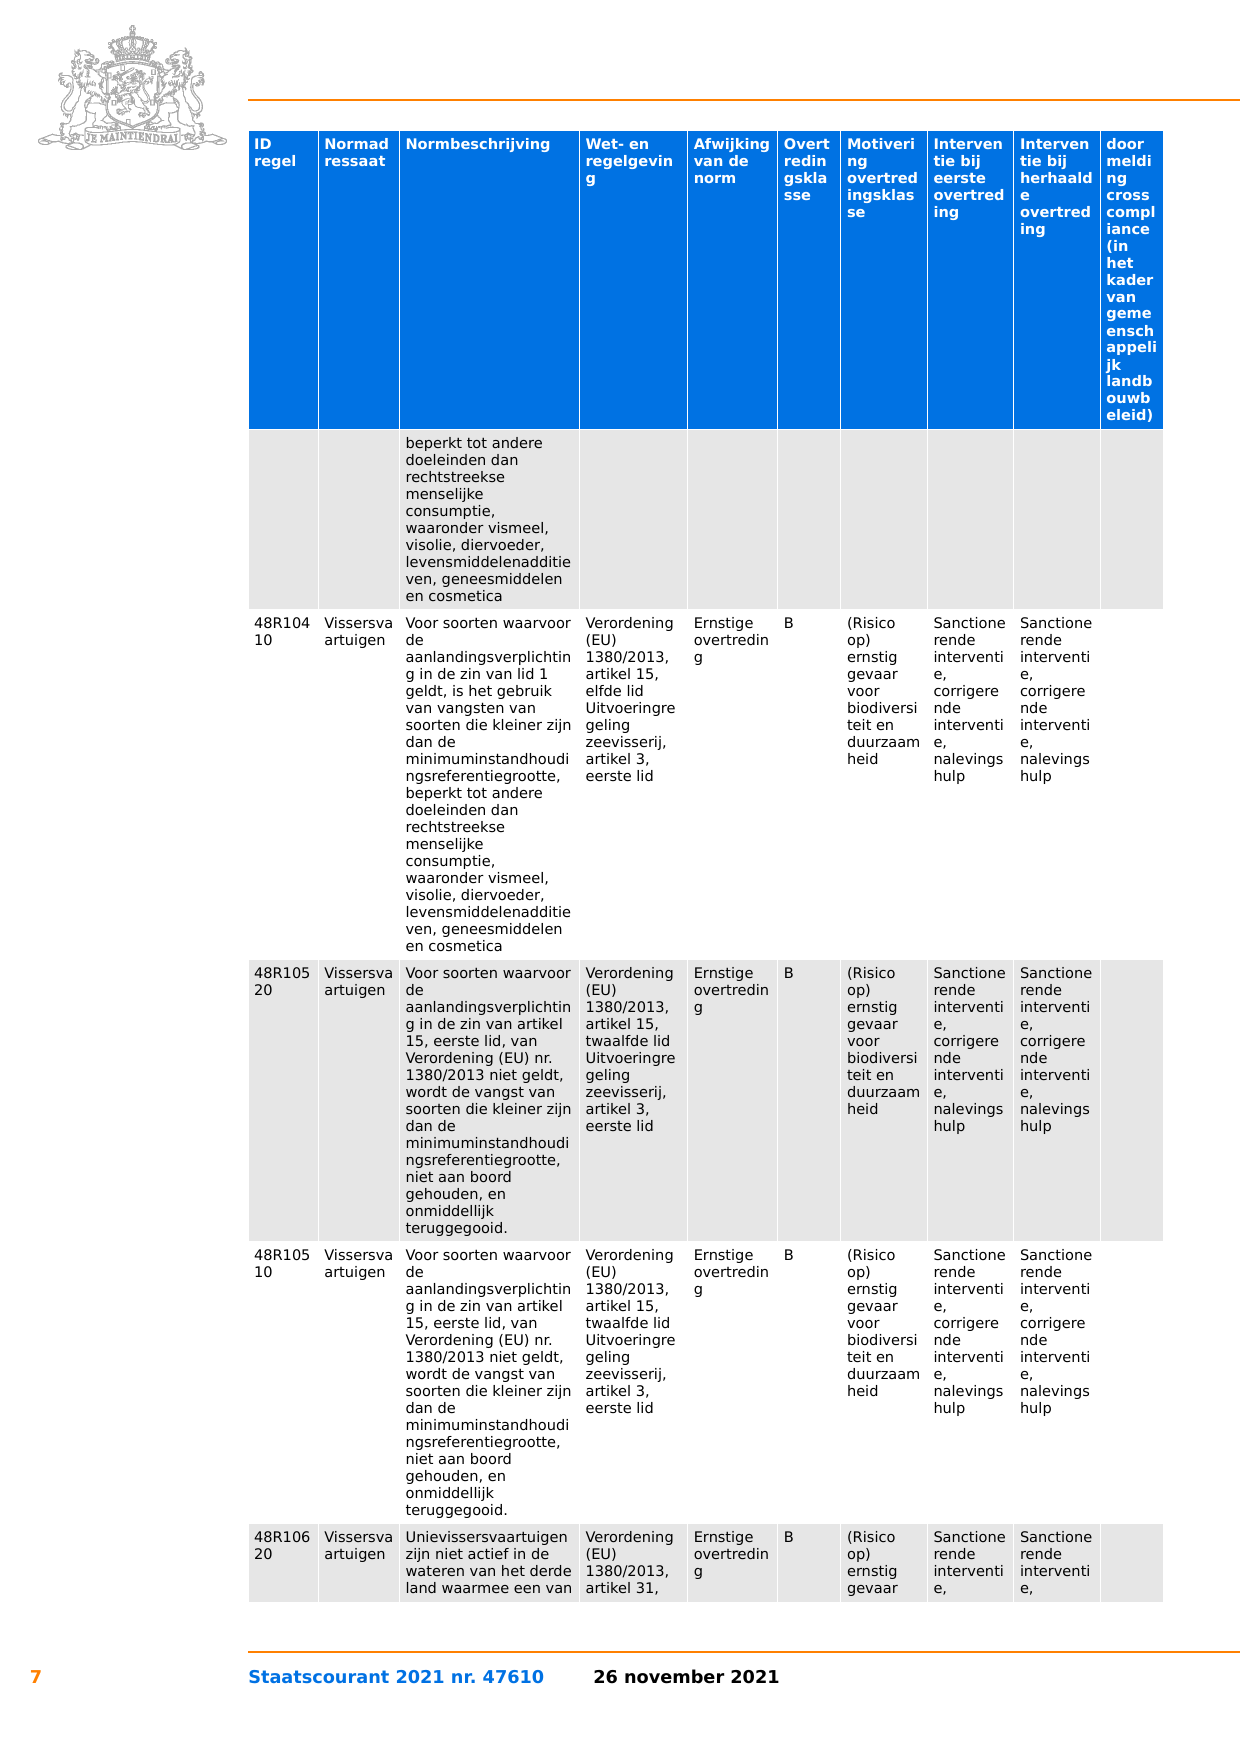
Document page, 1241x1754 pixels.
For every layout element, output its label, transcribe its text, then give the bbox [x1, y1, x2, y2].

table_cell Vissersvaartuigen [319, 1242, 399, 1523]
table_header Afwijking van de norm [688, 131, 777, 429]
table_cell [928, 430, 1013, 609]
table_cell Sanctionerende interventie, corrigerende interventie, nalevingshulp [1014, 1242, 1100, 1523]
table_cell [688, 430, 777, 609]
table_cell [249, 430, 318, 609]
table_header Overtredingsklasse [778, 131, 840, 429]
table_cell (Risico op) ernstig gevaar voor biodiversiteit en duurzaamheid [841, 960, 927, 1241]
table_cell Sanctionerende interventie, [928, 1524, 1013, 1602]
table_cell [1014, 430, 1100, 609]
table_cell Verordening (EU) 1380/2013, artikel 15, twaalfde lid Uitvoeringregeling zeevisserij, artikel 3, eerste lid [580, 1242, 687, 1523]
table_cell Verordening (EU) 1380/2013, artikel 31, [580, 1524, 687, 1602]
table_cell Vissersvaartuigen [319, 610, 399, 959]
table_header Motivering overtredingsklasse [841, 131, 927, 429]
table_cell [841, 430, 927, 609]
table_cell 48R10520 [249, 960, 318, 1241]
table_cell Ernstige overtreding [688, 960, 777, 1241]
table_cell (Risico op) ernstig gevaar [841, 1524, 927, 1602]
table_cell Sanctionerende interventie, corrigerende interventie, nalevingshulp [928, 960, 1013, 1241]
table_cell [778, 430, 840, 609]
table_cell Voor soorten waarvoor de aanlandingsverplichting in de zin van artikel 15, eerste lid, van Verordening (EU) nr. 1380/2013 niet geldt, wordt de vangst van soorten die kleiner zijn dan de minimuminstandhoudingsreferentiegrootte, niet aan boord gehouden, en onmiddellijk teruggegooid. [400, 1242, 579, 1523]
table_cell [1101, 1524, 1163, 1602]
table_cell Ernstige overtreding [688, 1524, 777, 1602]
table_cell B [778, 960, 840, 1241]
table_cell Vissersvaartuigen [319, 1524, 399, 1602]
table_cell B [778, 610, 840, 959]
table_header ID regel [249, 131, 318, 429]
table_cell Verordening (EU) 1380/2013, artikel 15, twaalfde lid Uitvoeringregeling zeevisserij, artikel 3, eerste lid [580, 960, 687, 1241]
table_cell [1101, 430, 1163, 609]
table_cell Sanctionerende interventie, [1014, 1524, 1100, 1602]
table_header doormelding cross compliance (in het kader van gemeenschappelijk landbouwbeleid) [1101, 131, 1163, 429]
table_cell [580, 430, 687, 609]
table_header Wet- en regelgeving [580, 131, 687, 429]
table_header Normbeschrijving [400, 131, 579, 429]
table_cell (Risico op) ernstig gevaar voor biodiversiteit en duurzaamheid [841, 1242, 927, 1523]
table_cell Unievissersvaartuigen zijn niet actief in de wateren van het derde land waarmee een van [400, 1524, 579, 1602]
table_cell 48R10620 [249, 1524, 318, 1602]
table_cell Sanctionerende interventie, corrigerende interventie, nalevingshulp [1014, 610, 1100, 959]
table_cell Sanctionerende interventie, corrigerende interventie, nalevingshulp [928, 610, 1013, 959]
table_cell [1101, 1242, 1163, 1523]
table_cell Voor soorten waarvoor de aanlandingsverplichting in de zin van lid 1 geldt, is het gebruik van vangsten van soorten die kleiner zijn dan de minimuminstandhoudingsreferentiegrootte, beperkt tot andere doeleinden dan rechtstreekse menselijke consumptie, waaronder vismeel, visolie, diervoeder, levensmiddelenadditieven, geneesmiddelen en cosmetica [400, 610, 579, 959]
table_cell Sanctionerende interventie, corrigerende interventie, nalevingshulp [928, 1242, 1013, 1523]
table_cell 48R10410 [249, 610, 318, 959]
table_cell 48R10510 [249, 1242, 318, 1523]
table_cell B [778, 1242, 840, 1523]
picture [38, 25, 227, 150]
table_cell Verordening (EU) 1380/2013, artikel 15, elfde lid Uitvoeringregeling zeevisserij, artikel 3, eerste lid [580, 610, 687, 959]
table_cell Sanctionerende interventie, corrigerende interventie, nalevingshulp [1014, 960, 1100, 1241]
table_cell Vissersvaartuigen [319, 960, 399, 1241]
table_header Interventie bij herhaalde overtreding [1014, 131, 1100, 429]
table_cell Ernstige overtreding [688, 610, 777, 959]
table_header Normadressaat [319, 131, 399, 429]
table_cell [1101, 960, 1163, 1241]
table_cell [319, 430, 399, 609]
table_cell beperkt tot andere doeleinden dan rechtstreekse menselijke consumptie, waaronder vismeel, visolie, diervoeder, levensmiddelenadditieven, geneesmiddelen en cosmetica [400, 430, 579, 609]
table_cell (Risico op) ernstig gevaar voor biodiversiteit en duurzaamheid [841, 610, 927, 959]
table_cell Voor soorten waarvoor de aanlandingsverplichting in de zin van artikel 15, eerste lid, van Verordening (EU) nr. 1380/2013 niet geldt, wordt de vangst van soorten die kleiner zijn dan de minimuminstandhoudingsreferentiegrootte, niet aan boord gehouden, en onmiddellijk teruggegooid. [400, 960, 579, 1241]
table_header Interventie bij eerste overtreding [928, 131, 1013, 429]
table_cell B [778, 1524, 840, 1602]
table_cell Ernstige overtreding [688, 1242, 777, 1523]
table_cell [1101, 610, 1163, 959]
